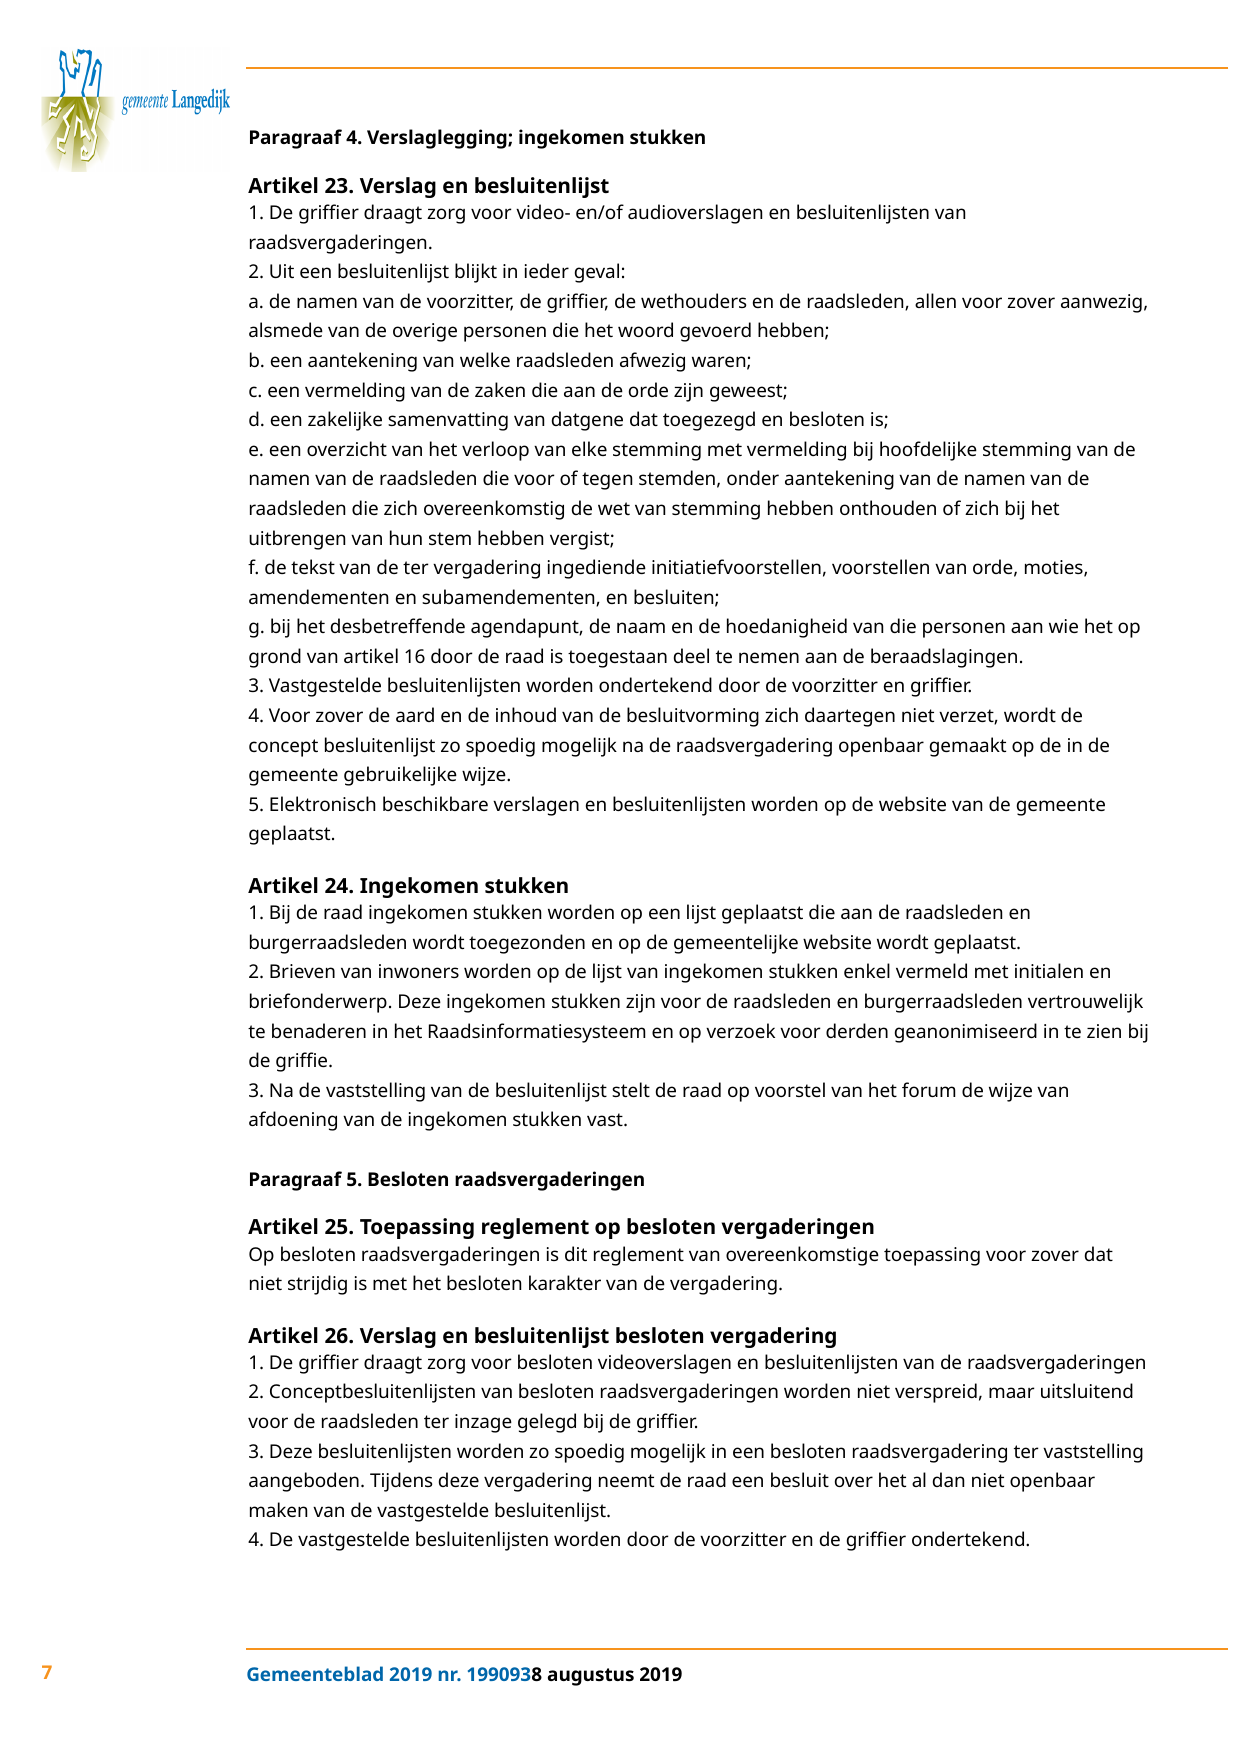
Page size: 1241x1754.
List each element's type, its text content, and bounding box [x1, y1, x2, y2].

text d. een zakelijke samenvatting van datgene dat toegezegd en besloten is; [248, 406, 1152, 432]
text g. bij het desbetreffende agendapunt, de naam en de hoedanigheid van die personen aan wie het op grond van artikel 16 door de raad is toegestaan deel te nemen aan de beraadslagingen. [248, 613, 1152, 669]
text e. een overzicht van het verloop van elke stemming met vermelding bij hoofdelijke stemming van de namen van de raadsleden die voor of tegen stemden, onder aantekening van de namen van de raadsleden die zich overeenkomstig de wet van stemming hebben onthouden of zich bij het uitbrengen van hun stem hebben vergist; [248, 436, 1152, 551]
text Artikel 23. Verslag en besluitenlijst [248, 171, 1152, 199]
text 2. Conceptbesluitenlijsten van besloten raadsvergaderingen worden niet verspreid, maar uitsluitend voor de raadsleden ter inzage gelegd bij de griffier. [248, 1379, 1152, 1434]
text 1. De griffier draagt zorg voor video- en/of audioverslagen en besluitenlijsten van raadsvergaderingen. [248, 199, 1152, 255]
text 5. Elektronisch beschikbare verslagen en besluitenlijsten worden op de website van de gemeente geplaatst. [248, 791, 1152, 846]
text Artikel 24. Ingekomen stukken [248, 871, 1152, 899]
text f. de tekst van de ter vergadering ingediende initiatiefvoorstellen, voorstellen van orde, moties, amendementen en subamendementen, en besluiten; [248, 554, 1152, 610]
text 4. Voor zover de aard en de inhoud van de besluitvorming zich daartegen niet verzet, wordt de concept besluitenlijst zo spoedig mogelijk na de raadsvergadering openbaar gemaakt op de in de gemeente gebruikelijke wijze. [248, 702, 1152, 787]
text c. een vermelding van de zaken die aan de orde zijn geweest; [248, 377, 1152, 403]
text 4. De vastgestelde besluitenlijsten worden door de voorzitter en de griffier ondertekend. [248, 1527, 1152, 1552]
text Artikel 26. Verslag en besluitenlijst besloten vergadering [248, 1321, 1152, 1349]
picture [41, 47, 231, 172]
text Op besloten raadsvergaderingen is dit reglement van overeenkomstige toepassing voor zover dat niet strijdig is met het besloten karakter van de vergadering. [248, 1241, 1152, 1296]
text a. de namen van de voorzitter, de griffier, de wethouders en de raadsleden, allen voor zover aanwezig, alsmede van de overige personen die het woord gevoerd hebben; [248, 288, 1152, 343]
text 3. Deze besluitenlijsten worden zo spoedig mogelijk in een besloten raadsvergadering ter vaststelling aangeboden. Tijdens deze vergadering neemt de raad een besluit over het al dan niet openbaar maken van de vastgestelde besluitenlijst. [248, 1438, 1152, 1523]
text 1. De griffier draagt zorg voor besloten videoverslagen en besluitenlijsten van de raadsvergaderingen [248, 1349, 1152, 1375]
text 3. Na de vaststelling van de besluitenlijst stelt de raad op voorstel van het forum de wijze van afdoening van de ingekomen stukken vast. [248, 1077, 1152, 1132]
text 2. Brieven van inwoners worden op de lijst van ingekomen stukken enkel vermeld met initialen en briefonderwerp. Deze ingekomen stukken zijn voor de raadsleden en burgerraadsleden vertrouwelijk te benaderen in het Raadsinformatiesysteem en op verzoek voor derden geanonimiseerd in te zien bij de griffie. [248, 959, 1152, 1073]
text Paragraaf 4. Verslaglegging; ingekomen stukken [248, 124, 1152, 150]
text Artikel 25. Toepassing reglement op besloten vergaderingen [248, 1212, 1152, 1241]
text 2. Uit een besluitenlijst blijkt in ieder geval: [248, 258, 1152, 284]
text Paragraaf 5. Besloten raadsvergaderingen [248, 1166, 1152, 1191]
text 1. Bij de raad ingekomen stukken worden op een lijst geplaatst die aan de raadsleden en burgerraadsleden wordt toegezonden en op de gemeentelijke website wordt geplaatst. [248, 899, 1152, 955]
text 3. Vastgestelde besluitenlijsten worden ondertekend door de voorzitter en griffier. [248, 673, 1152, 698]
text b. een aantekening van welke raadsleden afwezig waren; [248, 347, 1152, 373]
